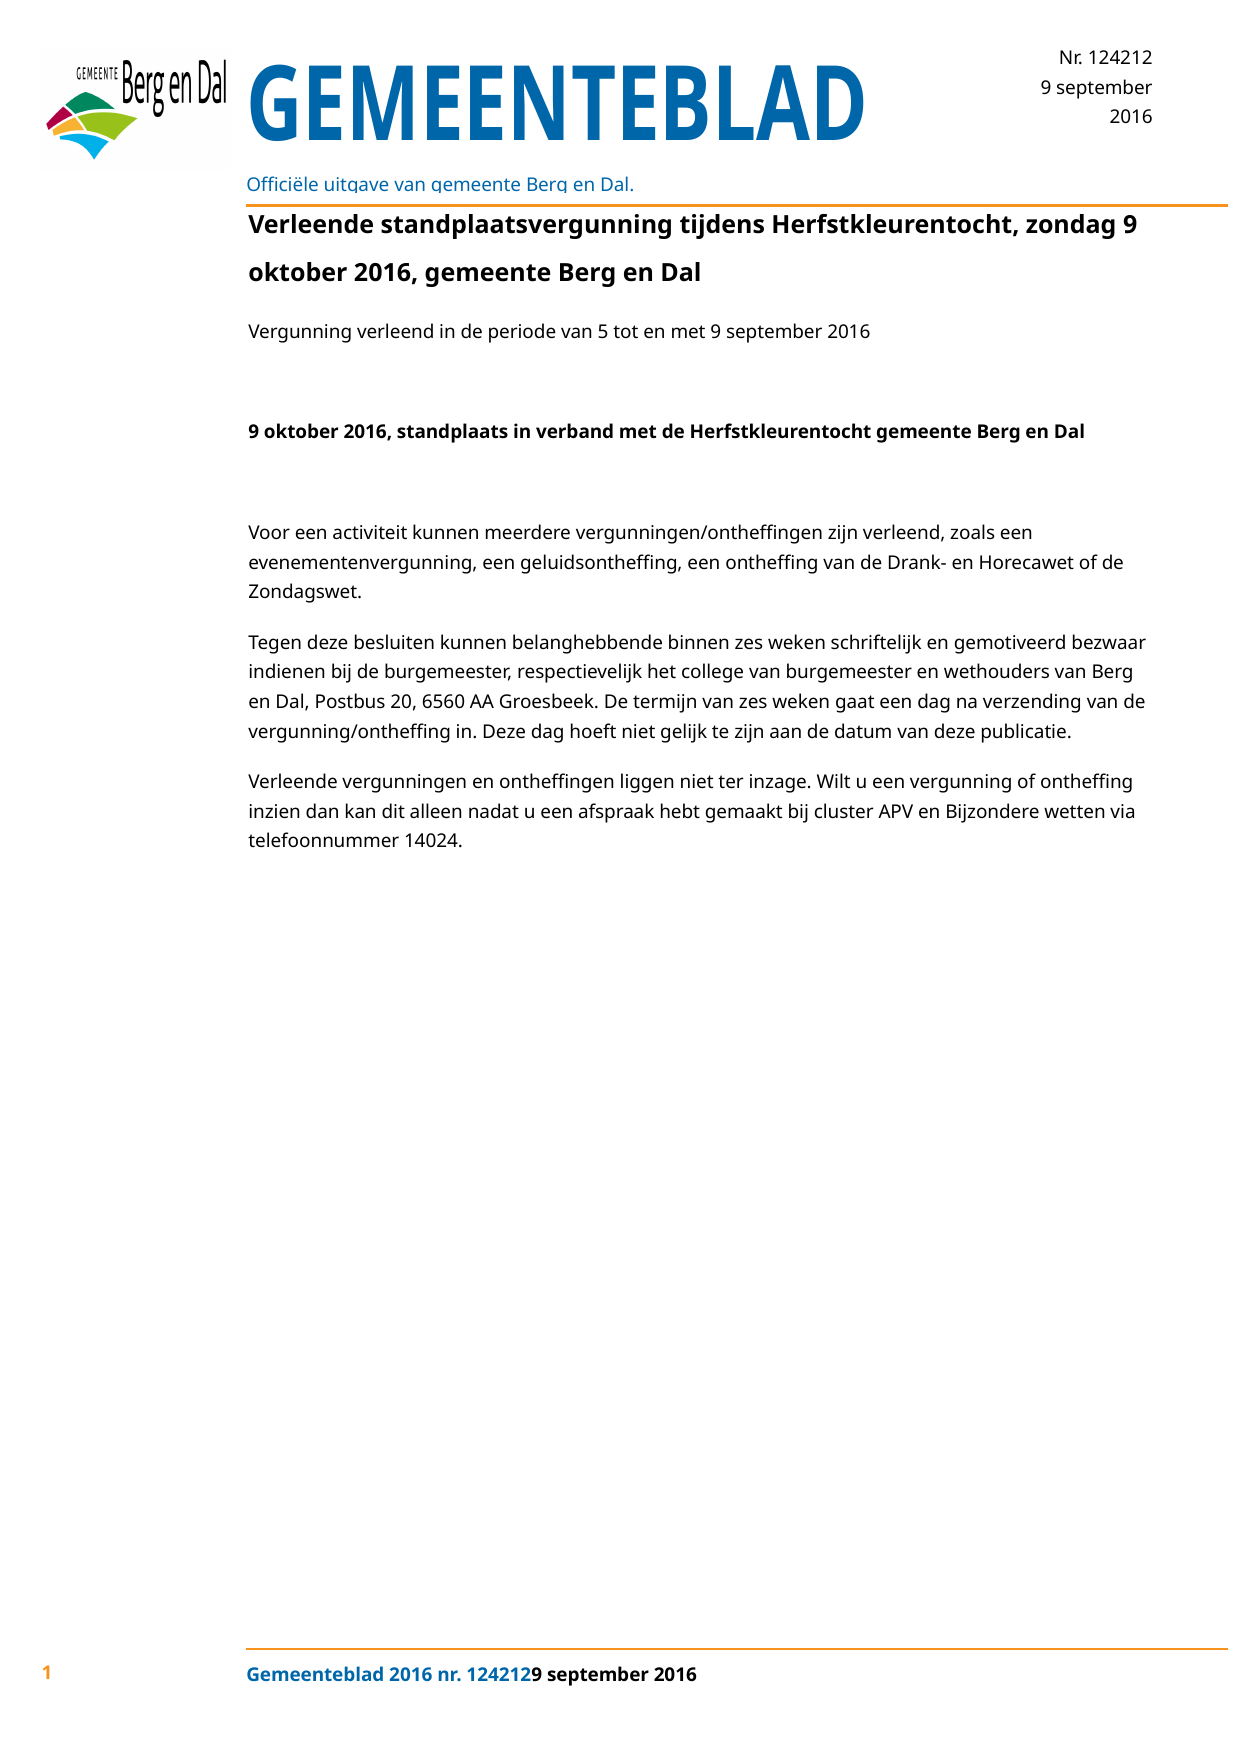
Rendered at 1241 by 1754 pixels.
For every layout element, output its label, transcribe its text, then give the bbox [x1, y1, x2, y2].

text Verleende standplaatsvergunning tijdens Herfstkleurentocht, zondag 9 oktober 2016, gemeente Berg en Dal [248, 207, 1152, 288]
text Tegen deze besluiten kunnen belanghebbende binnen zes weken schriftelijk en gemotiveerd bezwaar indienen bij de burgemeester, respectievelijk het college van burgemeester en wethouders van Berg en Dal, Postbus 20, 6560 AA Groesbeek. De termijn van zes weken gaat een dag na verzending van de vergunning/ontheffing in. Deze dag hoeft niet gelijk te zijn aan de datum van deze publicatie. [248, 629, 1152, 744]
text Verleende vergunningen en ontheffingen liggen niet ter inzage. Wilt u een vergunning of ontheffing inzien dan kan dit alleen nadat u een afspraak hebt gemaakt bij cluster APV en Bijzondere wetten via telefoonnummer 14024. [248, 768, 1152, 853]
text 9 oktober 2016, standplaats in verband met de Herfstkleurentocht gemeente Berg en Dal [248, 419, 1152, 444]
text Voor een activiteit kunnen meerdere vergunningen/ontheffingen zijn verleend, zoals een evenementenvergunning, een geluidsontheffing, een ontheffing van de Drank- en Horecawet of de Zondagswet. [248, 519, 1152, 604]
text Vergunning verleend in de periode van 5 tot en met 9 september 2016 [248, 318, 1152, 344]
picture [41, 47, 231, 172]
